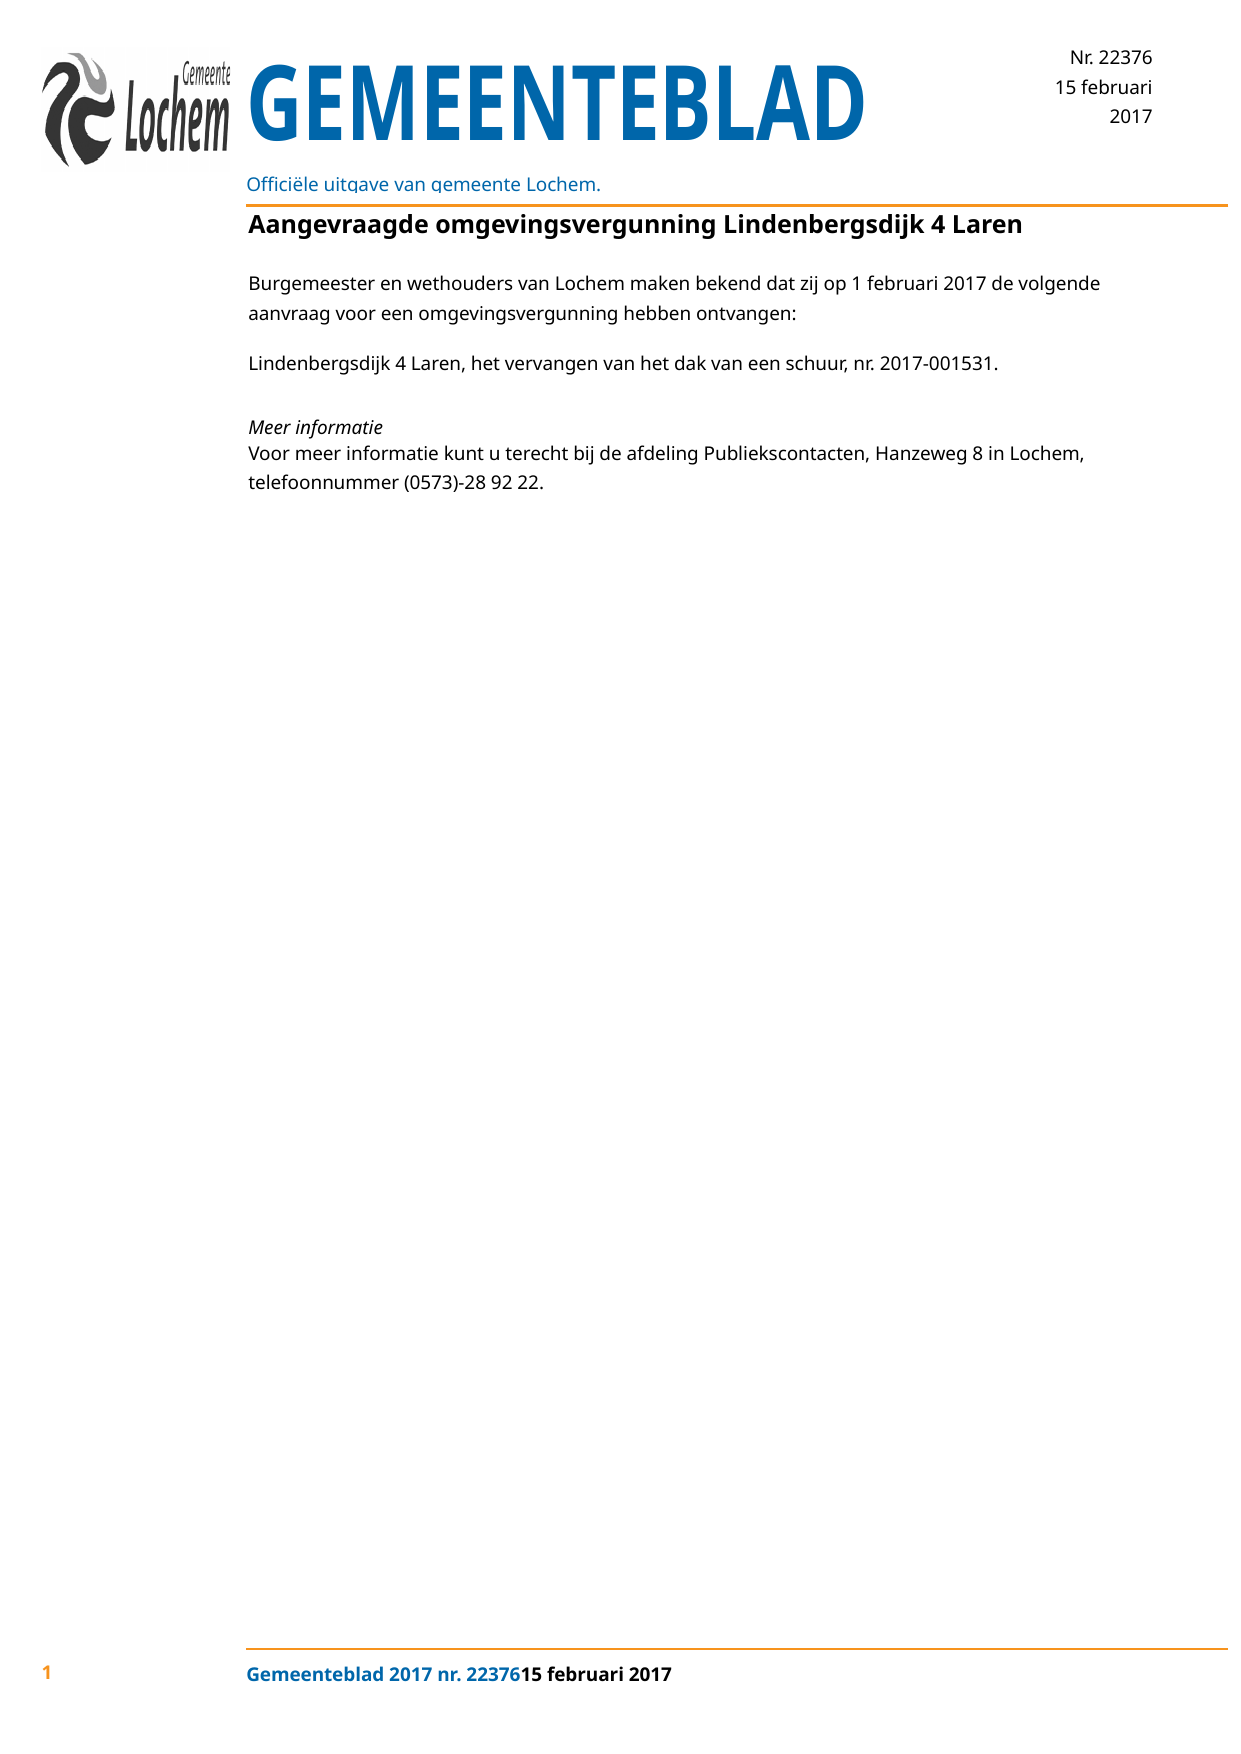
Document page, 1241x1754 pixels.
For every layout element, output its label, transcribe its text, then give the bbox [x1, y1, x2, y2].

text Burgemeester en wethouders van Lochem maken bekend dat zij op 1 februari 2017 de volgende aanvraag voor een omgevingsvergunning hebben ontvangen: [248, 270, 1152, 326]
text Lindenbergsdijk 4 Laren, het vervangen van het dak van een schuur, nr. 2017-001531. [248, 350, 1152, 376]
text Meer informatie [248, 414, 1152, 440]
text Aangevraagde omgevingsvergunning Lindenbergsdijk 4 Laren [248, 207, 1152, 241]
picture [41, 47, 231, 172]
text Voor meer informatie kunt u terecht bij de afdeling Publiekscontacten, Hanzeweg 8 in Lochem, telefoonnummer (0573)-28 92 22. [248, 440, 1152, 495]
